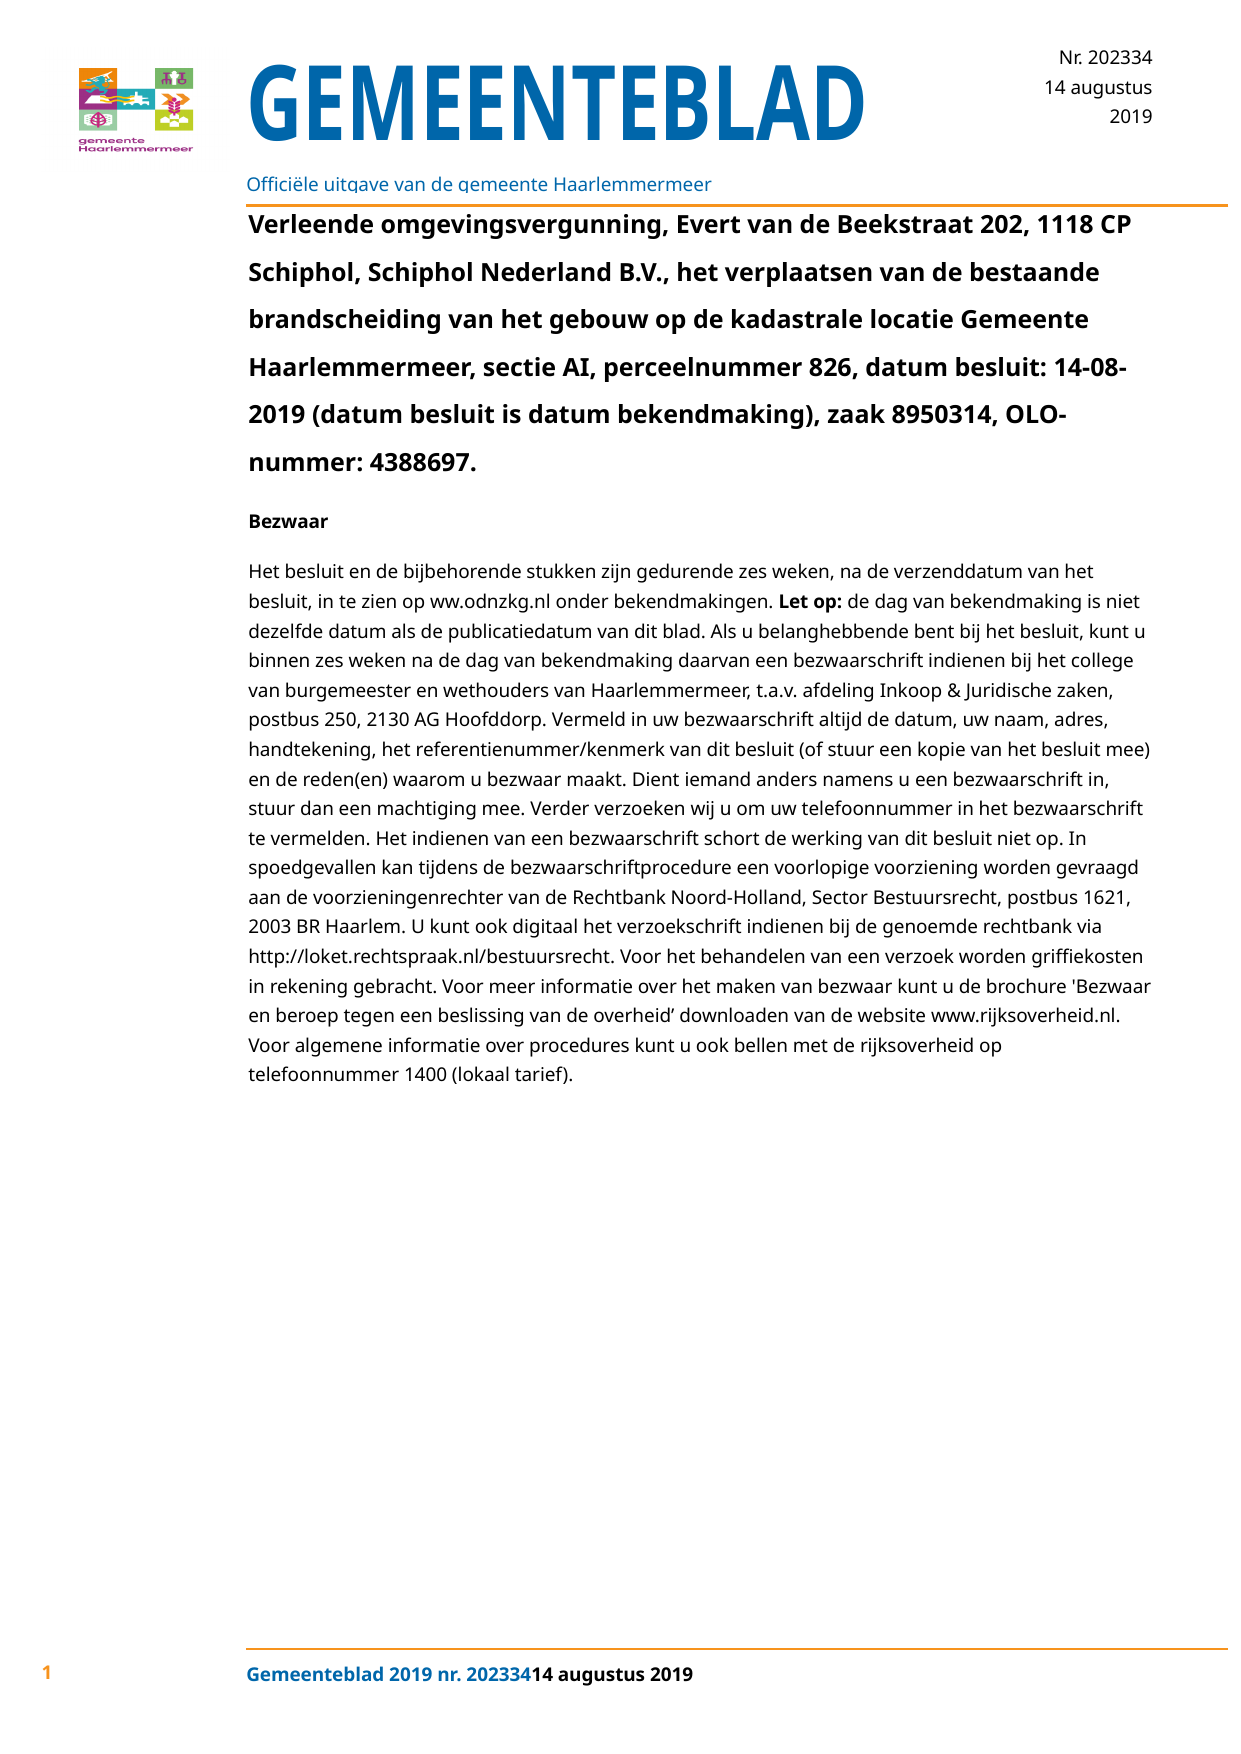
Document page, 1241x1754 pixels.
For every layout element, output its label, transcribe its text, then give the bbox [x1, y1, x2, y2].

picture [41, 47, 231, 172]
text Bezwaar [248, 508, 1152, 534]
text Verleende omgevingsvergunning, Evert van de Beekstraat 202, 1118 CP Schiphol, Schiphol Nederland B.V., het verplaatsen van de bestaande brandscheiding van het gebouw op de kadastrale locatie Gemeente Haarlemmermeer, sectie AI, perceelnummer 826, datum besluit: 14-08-2019 (datum besluit is datum bekendmaking), zaak 8950314, OLO-nummer: 4388697. [248, 207, 1152, 479]
text Het besluit en de bijbehorende stukken zijn gedurende zes weken, na de verzenddatum van het besluit, in te zien op ww.odnzkg.nl onder bekendmakingen. Let op: de dag van bekendmaking is niet dezelfde datum als de publicatiedatum van dit blad. Als u belanghebbende bent bij het besluit, kunt u binnen zes weken na de dag van bekendmaking daarvan een bezwaarschrift indienen bij het college van burgemeester en wethouders van Haarlemmermeer, t.a.v. afdeling Inkoop & Juridische zaken, postbus 250, 2130 AG Hoofddorp. Vermeld in uw bezwaarschrift altijd de datum, uw naam, adres, handtekening, het referentienummer/kenmerk van dit besluit (of stuur een kopie van het besluit mee) en de reden(en) waarom u bezwaar maakt. Dient iemand anders namens u een bezwaarschrift in, stuur dan een machtiging mee. Verder verzoeken wij u om uw telefoonnummer in het bezwaarschrift te vermelden. Het indienen van een bezwaarschrift schort de werking van dit besluit niet op. In spoedgevallen kan tijdens de bezwaarschriftprocedure een voorlopige voorziening worden gevraagd aan de voorzieningenrechter van de Rechtbank Noord-Holland, Sector Bestuursrecht, postbus 1621, 2003 BR Haarlem. U kunt ook digitaal het verzoekschrift indienen bij de genoemde rechtbank via http://loket.rechtspraak.nl/bestuursrecht. Voor het behandelen van een verzoek worden griffiekosten in rekening gebracht. Voor meer informatie over het maken van bezwaar kunt u de brochure 'Bezwaar en beroep tegen een beslissing van de overheid’ downloaden van de website www.rijksoverheid.nl. Voor algemene informatie over procedures kunt u ook bellen met de rijksoverheid op telefoonnummer 1400 (lokaal tarief). [248, 559, 1152, 1087]
